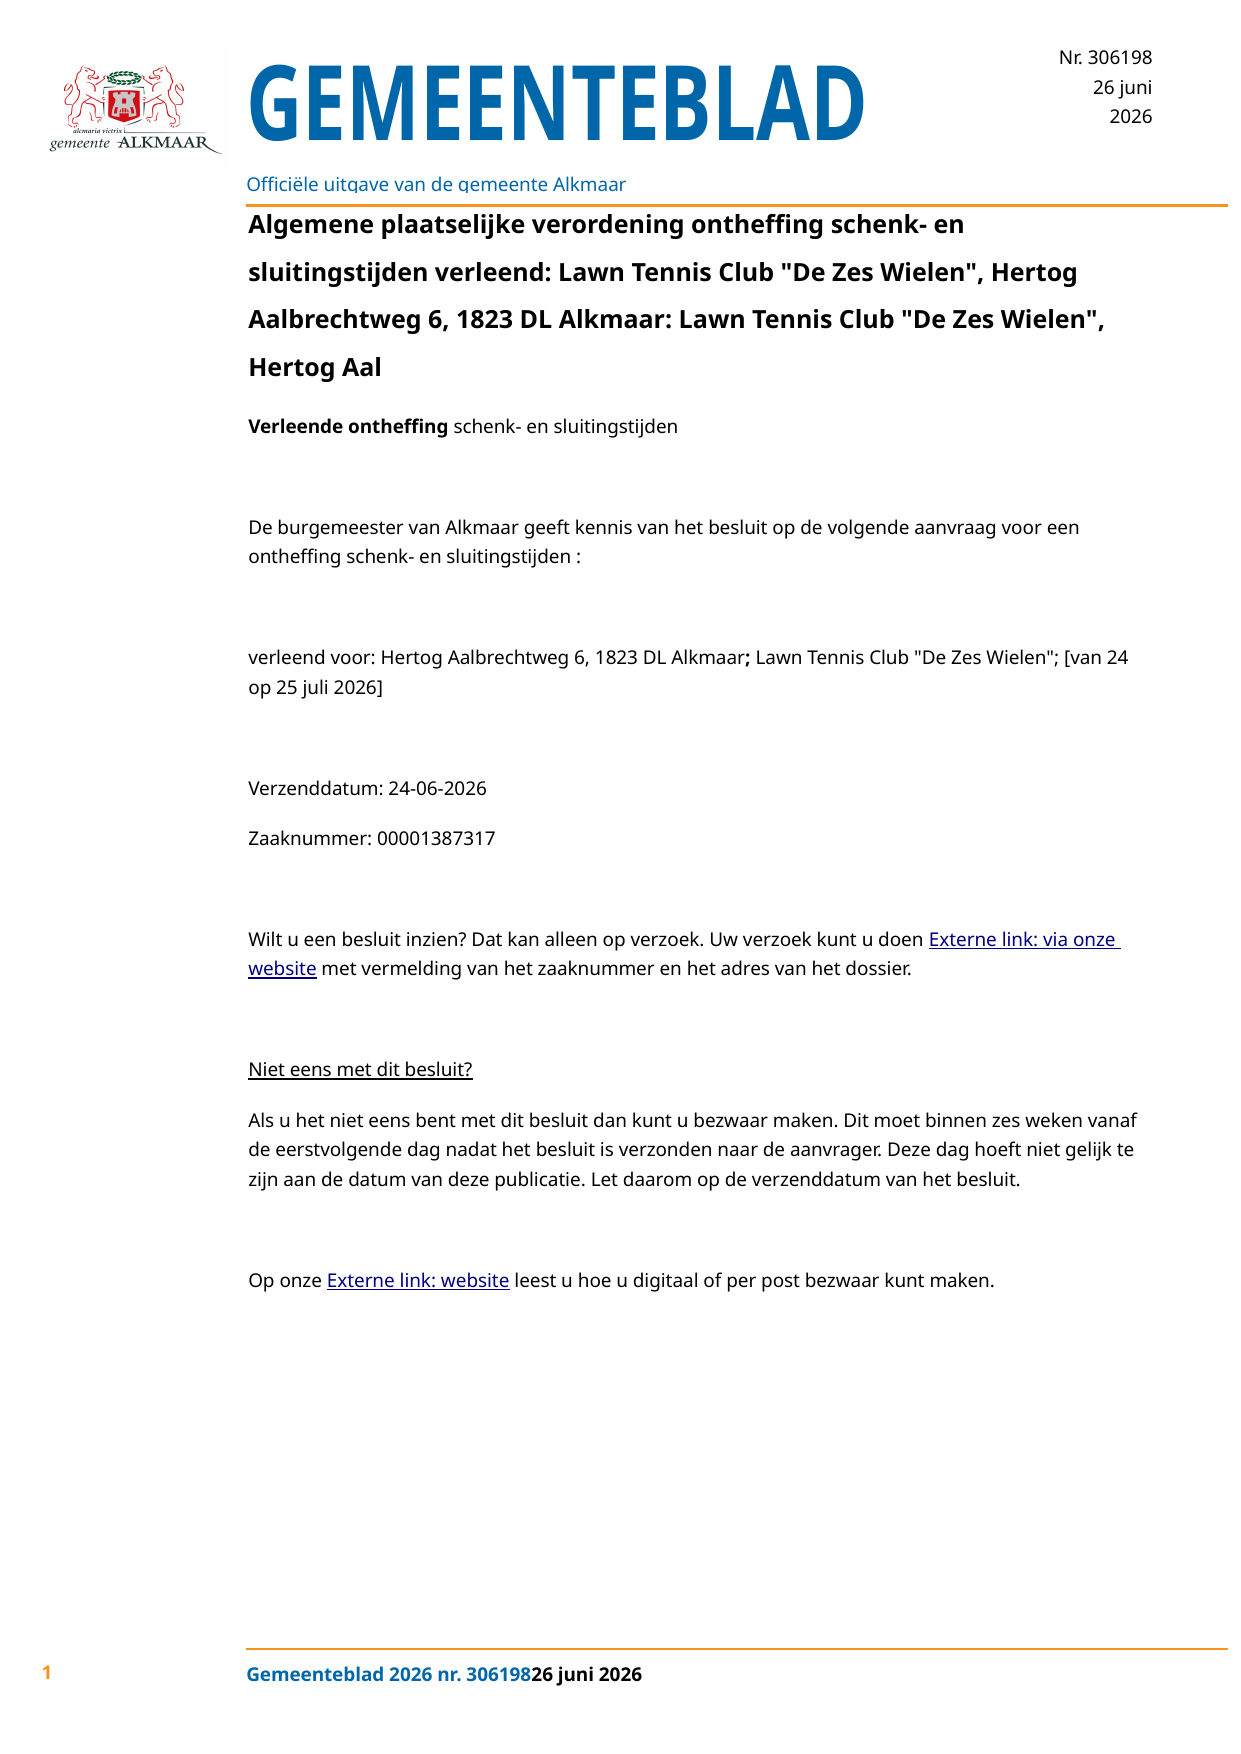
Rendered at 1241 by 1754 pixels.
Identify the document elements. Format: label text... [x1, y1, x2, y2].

text De burgemeester van Alkmaar geeft kennis van het besluit op de volgende aanvraag voor een ontheffing schenk- en sluitingstijden : [248, 514, 1152, 569]
text Als u het niet eens bent met dit besluit dan kunt u bezwaar maken. Dit moet binnen zes weken vanaf de eerstvolgende dag nadat het besluit is verzonden naar de aanvrager. Deze dag hoeft niet gelijk te zijn aan de datum van deze publicatie. Let daarom op de verzenddatum van het besluit. [248, 1107, 1152, 1192]
text Verleende ontheffing schenk- en sluitingstijden [248, 413, 1152, 439]
text Algemene plaatselijke verordening ontheffing schenk- en sluitingstijden verleend: Lawn Tennis Club "De Zes Wielen", Hertog Aalbrechtweg 6, 1823 DL Alkmaar: Lawn Tennis Club "De Zes Wielen", Hertog Aal [248, 207, 1152, 384]
picture [41, 47, 231, 172]
text Op onze Externe link: website leest u hoe u digitaal of per post bezwaar kunt maken. [248, 1267, 1152, 1293]
text Niet eens met dit besluit? [248, 1056, 1152, 1082]
text Wilt u een besluit inzien? Dat kan alleen op verzoek. Uw verzoek kunt u doen Externe link: via onze website met vermelding van het zaaknummer en het adres van het dossier. [248, 926, 1152, 981]
text Verzenddatum: 24-06-2026 [248, 775, 1152, 801]
text Zaaknummer: 00001387317 [248, 825, 1152, 851]
text verleend voor: Hertog Aalbrechtweg 6, 1823 DL Alkmaar; Lawn Tennis Club "De Zes Wielen"; [van 24 op 25 juli 2026] [248, 644, 1152, 700]
